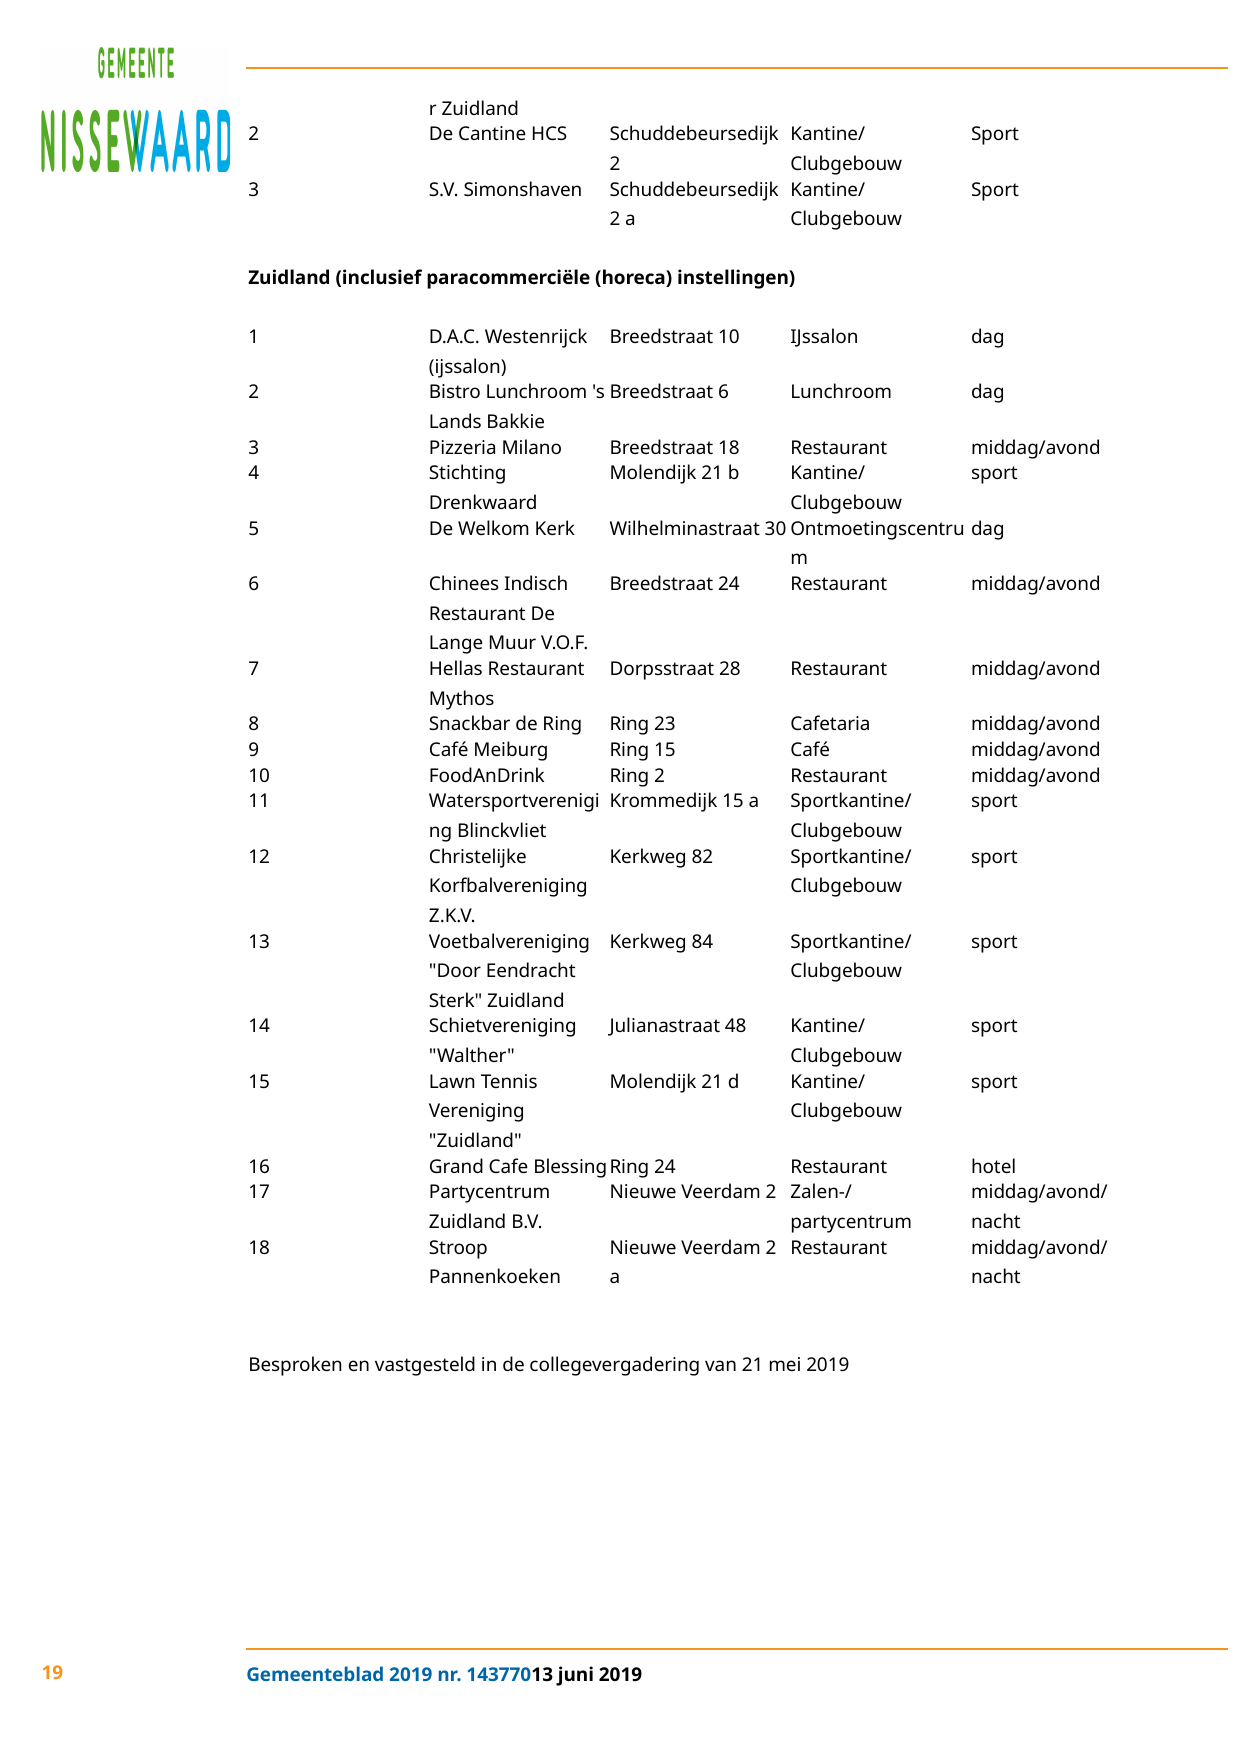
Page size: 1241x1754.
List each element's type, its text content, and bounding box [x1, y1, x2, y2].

table_cell 11 [248, 788, 429, 843]
table_cell Restaurant [790, 762, 971, 788]
table_cell 3 [248, 176, 429, 231]
table_cell Schuddebeursedijk 2 [609, 121, 790, 176]
table_cell Voetbalvereniging "Door Eendracht Sterk" Zuidland [429, 928, 609, 1013]
table_cell Café Meiburg [429, 736, 609, 762]
table_cell Kantine/Clubgebouw [790, 1068, 971, 1153]
table_cell dag [971, 379, 1152, 434]
text Besproken en vastgesteld in de collegevergadering van 21 mei 2019 [248, 1352, 1152, 1377]
table_cell De Welkom Kerk [429, 515, 609, 570]
table_cell Ring 23 [609, 710, 790, 736]
table_cell Restaurant [790, 1234, 971, 1289]
table_cell 8 [248, 710, 429, 736]
table_cell Nieuwe Veerdam 2 [609, 1179, 790, 1234]
table_header [790, 95, 971, 121]
table_cell Zalen-/partycentrum [790, 1179, 971, 1234]
table_cell 2 [248, 379, 429, 434]
table_cell middag/avond [971, 710, 1152, 736]
table_cell middag/avond [971, 736, 1152, 762]
table_cell 4 [248, 460, 429, 515]
table_cell Pizzeria Milano [429, 434, 609, 459]
table_cell 16 [248, 1153, 429, 1179]
picture [200, 151, 206, 172]
picture [222, 122, 227, 160]
table_cell 7 [248, 655, 429, 710]
table_cell sport [971, 1013, 1152, 1068]
table_cell Grand Cafe Blessing [429, 1153, 609, 1179]
table_cell Ring 24 [609, 1153, 790, 1179]
table_cell 18 [248, 1234, 429, 1289]
table_cell Stroop Pannenkoeken [429, 1234, 609, 1289]
table_cell middag/avond/nacht [971, 1234, 1152, 1289]
table_cell 6 [248, 570, 429, 655]
table_cell Watersportvereniging Blinckvliet [429, 788, 609, 843]
table_cell S.V. Simonshaven [429, 176, 609, 231]
table_cell middag/avond [971, 570, 1152, 655]
table_cell Kantine/Clubgebouw [790, 460, 971, 515]
table_cell Sportkantine/Clubgebouw [790, 788, 971, 843]
table_cell 13 [248, 928, 429, 1013]
table_cell Restaurant [790, 655, 971, 710]
table_header IJssalon [790, 323, 971, 378]
table_cell middag/avond [971, 762, 1152, 788]
table_cell Wilhelminastraat 30 [609, 515, 790, 570]
table_cell sport [971, 928, 1152, 1013]
table_cell Krommedijk 15 a [609, 788, 790, 843]
table_cell Julianastraat 48 [609, 1013, 790, 1068]
table_cell Sport [971, 176, 1152, 231]
table_cell Kantine/Clubgebouw [790, 176, 971, 231]
table_cell Kerkweg 84 [609, 928, 790, 1013]
table_cell Stichting Drenkwaard [429, 460, 609, 515]
table_cell Molendijk 21 d [609, 1068, 790, 1153]
table_header Breedstraat 10 [609, 323, 790, 378]
table_cell Restaurant [790, 1153, 971, 1179]
table_cell Ontmoetingscentrum [790, 515, 971, 570]
table_cell Schietvereniging "Walther" [429, 1013, 609, 1068]
table_header D.A.C. Westenrijck (ijssalon) [429, 323, 609, 378]
table_cell Kantine/Clubgebouw [790, 121, 971, 176]
table_cell Restaurant [790, 570, 971, 655]
table_cell sport [971, 1068, 1152, 1153]
table_cell 15 [248, 1068, 429, 1153]
table_cell Partycentrum Zuidland B.V. [429, 1179, 609, 1234]
table_cell Ring 15 [609, 736, 790, 762]
table_cell Hellas Restaurant Mythos [429, 655, 609, 710]
table_cell Cafetaria [790, 710, 971, 736]
table_cell Sportkantine/Clubgebouw [790, 843, 971, 928]
table_cell dag [971, 515, 1152, 570]
table_header 1 [248, 323, 429, 378]
table_cell middag/avond [971, 434, 1152, 459]
table_cell middag/avond [971, 655, 1152, 710]
table_cell Nieuwe Veerdam 2 a [609, 1234, 790, 1289]
table_cell Kerkweg 82 [609, 843, 790, 928]
table_cell sport [971, 788, 1152, 843]
table_header [971, 95, 1152, 121]
table_cell Bistro Lunchroom 's Lands Bakkie [429, 379, 609, 434]
table_cell 9 [248, 736, 429, 762]
text Zuidland (inclusief paracommerciële (horeca) instellingen) [248, 264, 1152, 290]
picture [41, 47, 231, 172]
picture [201, 122, 206, 138]
picture [154, 157, 165, 172]
table_cell Lunchroom [790, 379, 971, 434]
table_cell 2 [248, 121, 429, 176]
table_cell 5 [248, 515, 429, 570]
table_cell 14 [248, 1013, 429, 1068]
table_cell Café [790, 736, 971, 762]
table_cell Kantine/Clubgebouw [790, 1013, 971, 1068]
table_cell FoodAnDrink [429, 762, 609, 788]
table_cell Snackbar de Ring [429, 710, 609, 736]
table_cell Schuddebeursedijk 2 a [609, 176, 790, 231]
table_cell Breedstraat 6 [609, 379, 790, 434]
table_cell 3 [248, 434, 429, 459]
table_cell hotel [971, 1153, 1152, 1179]
table_cell sport [971, 843, 1152, 928]
table_header dag [971, 323, 1152, 378]
table_cell 12 [248, 843, 429, 928]
table_header r Zuidland [429, 95, 609, 121]
table_cell Lawn Tennis Vereniging "Zuidland" [429, 1068, 609, 1153]
picture [176, 157, 187, 172]
table_cell Breedstraat 18 [609, 434, 790, 459]
table_cell 10 [248, 762, 429, 788]
table_cell Chinees Indisch Restaurant De Lange Muur V.O.F. [429, 570, 609, 655]
table_cell Sportkantine/Clubgebouw [790, 928, 971, 1013]
table_cell Ring 2 [609, 762, 790, 788]
table_cell Restaurant [790, 434, 971, 459]
table_header [609, 95, 790, 121]
table_cell Molendijk 21 b [609, 460, 790, 515]
table_cell 17 [248, 1179, 429, 1234]
table_cell Christelijke Korfbalvereniging Z.K.V. [429, 843, 609, 928]
table_cell Sport [971, 121, 1152, 176]
table_cell De Cantine HCS [429, 121, 609, 176]
table_cell Dorpsstraat 28 [609, 655, 790, 710]
table_cell Breedstraat 24 [609, 570, 790, 655]
table_cell sport [971, 460, 1152, 515]
table_header [248, 95, 429, 121]
table_cell middag/avond/nacht [971, 1179, 1152, 1234]
